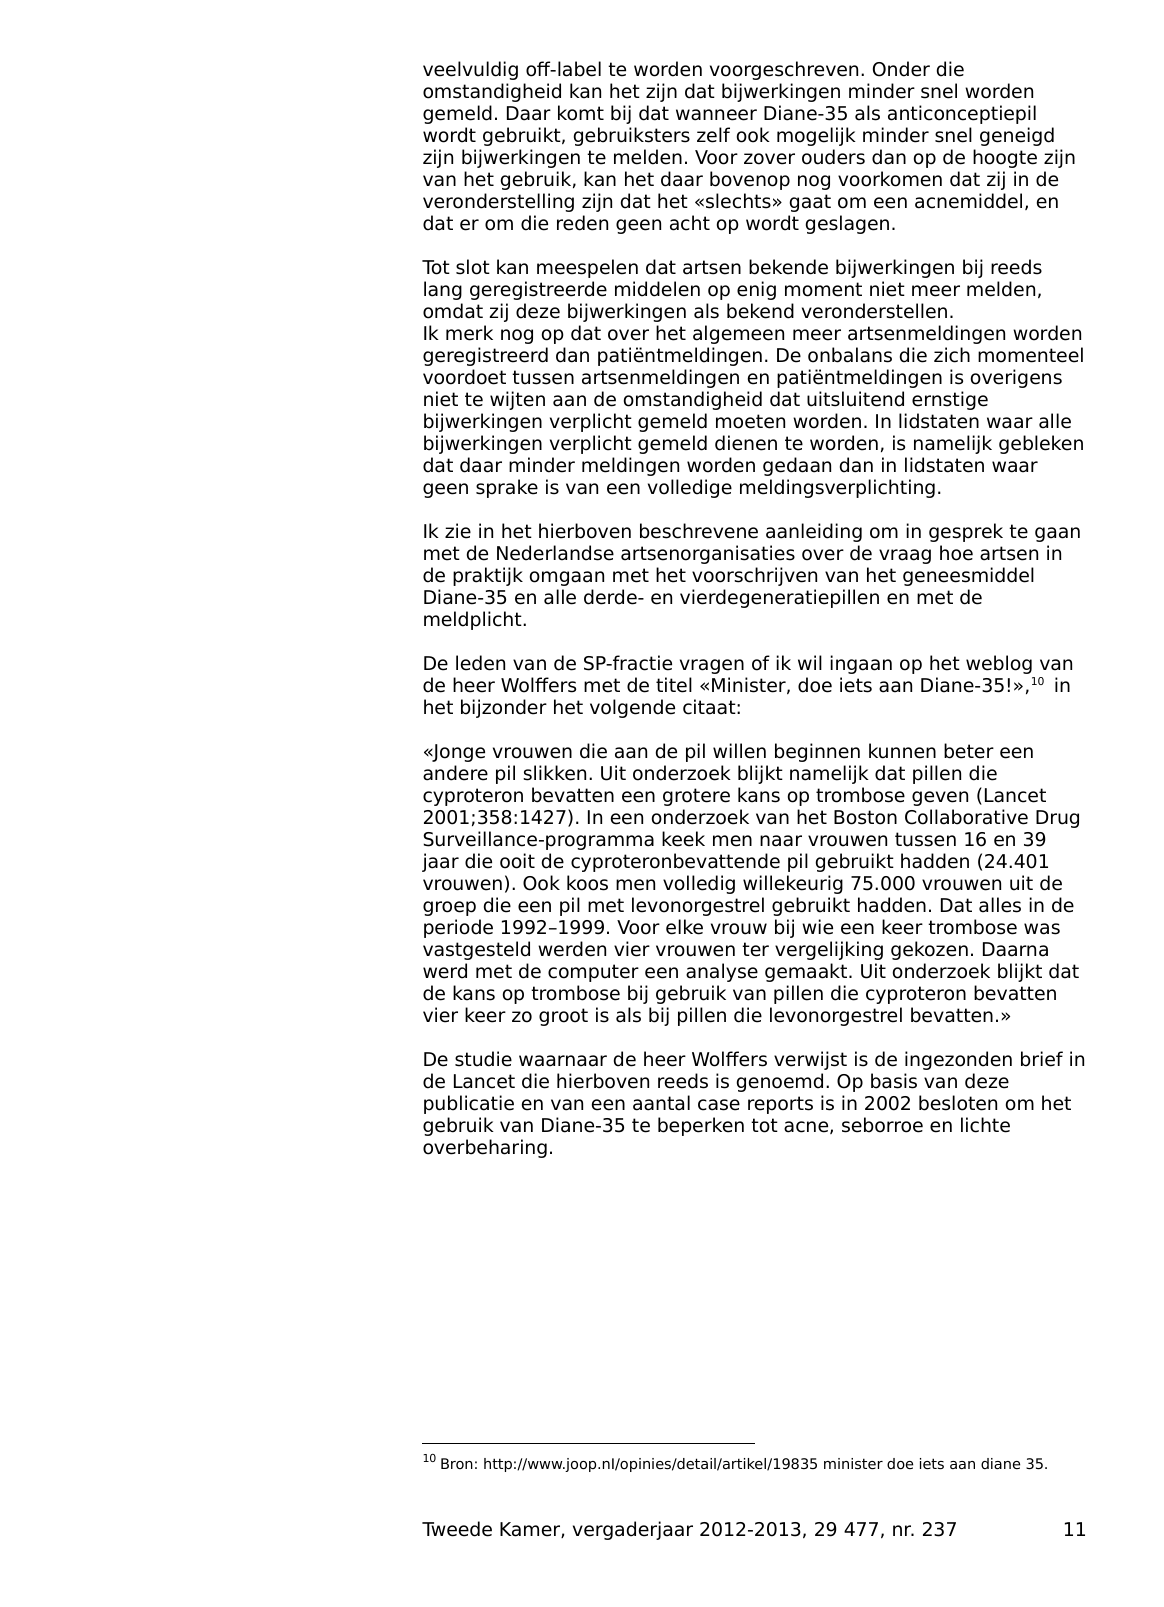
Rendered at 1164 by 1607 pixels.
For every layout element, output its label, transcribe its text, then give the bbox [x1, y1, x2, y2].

text Ik merk nog op dat over het algemeen meer artsenmeldingen worden geregistreerd dan patiëntmeldingen. De onbalans die zich momenteel voordoet tussen artsenmeldingen en patiëntmeldingen is overigens niet te wijten aan de omstandigheid dat uitsluitend ernstige bijwerkingen verplicht gemeld moeten worden. In lidstaten waar alle bijwerkingen verplicht gemeld dienen te worden, is namelijk gebleken dat daar minder meldingen worden gedaan dan in lidstaten waar geen sprake is van een volledige meldingsverplichting. [422, 323, 1087, 499]
text veelvuldig off-label te worden voorgeschreven. Onder die omstandigheid kan het zijn dat bijwerkingen minder snel worden gemeld. Daar komt bij dat wanneer Diane-35 als anticonceptiepil wordt gebruikt, gebruiksters zelf ook mogelijk minder snel geneigd zijn bijwerkingen te melden. Voor zover ouders dan op de hoogte zijn van het gebruik, kan het daar bovenop nog voorkomen dat zij in de veronderstelling zijn dat het «slechts» gaat om een acnemiddel, en dat er om die reden geen acht op wordt geslagen. [422, 59, 1087, 235]
text De leden van de SP-fractie vragen of ik wil ingaan op het weblog van de heer Wolffers met de titel «Minister, doe iets aan Diane-35!», in het bijzonder het volgende citaat: [422, 653, 1087, 719]
text Bron: http://www.joop.nI/opinies/detail/artikel/19835 minister doe iets aan diane 35. [422, 1452, 1087, 1474]
text De studie waarnaar de heer Wolffers verwijst is de ingezonden brief in de Lancet die hierboven reeds is genoemd. Op basis van deze publicatie en van een aantal case reports is in 2002 besloten om het gebruik van Diane-35 te beperken tot acne, seborroe en lichte overbeharing. [422, 1049, 1087, 1159]
text Ik zie in het hierboven beschrevene aanleiding om in gesprek te gaan met de Nederlandse artsenorganisaties over de vraag hoe artsen in de praktijk omgaan met het voorschrijven van het geneesmiddel Diane-35 en alle derde- en vierdegeneratiepillen en met de meldplicht. [422, 521, 1087, 631]
text «Jonge vrouwen die aan de pil willen beginnen kunnen beter een andere pil slikken. Uit onderzoek blijkt namelijk dat pillen die cyproteron bevatten een grotere kans op trombose geven (Lancet 2001;358:1427). In een onderzoek van het Boston Collaborative Drug Surveillance-programma keek men naar vrouwen tussen 16 en 39 jaar die ooit de cyproteronbevattende pil gebruikt hadden (24.401 vrouwen). Ook koos men volledig willekeurig 75.000 vrouwen uit de groep die een pil met levonorgestrel gebruikt hadden. Dat alles in de periode 1992–1999. Voor elke vrouw bij wie een keer trombose was vastgesteld werden vier vrouwen ter vergelijking gekozen. Daarna werd met de computer een analyse gemaakt. Uit onderzoek blijkt dat de kans op trombose bij gebruik van pillen die cyproteron bevatten vier keer zo groot is als bij pillen die levonorgestrel bevatten.» [422, 741, 1087, 1027]
text Tot slot kan meespelen dat artsen bekende bijwerkingen bij reeds lang geregistreerde middelen op enig moment niet meer melden, omdat zij deze bijwerkingen als bekend veronderstellen. [422, 257, 1087, 323]
